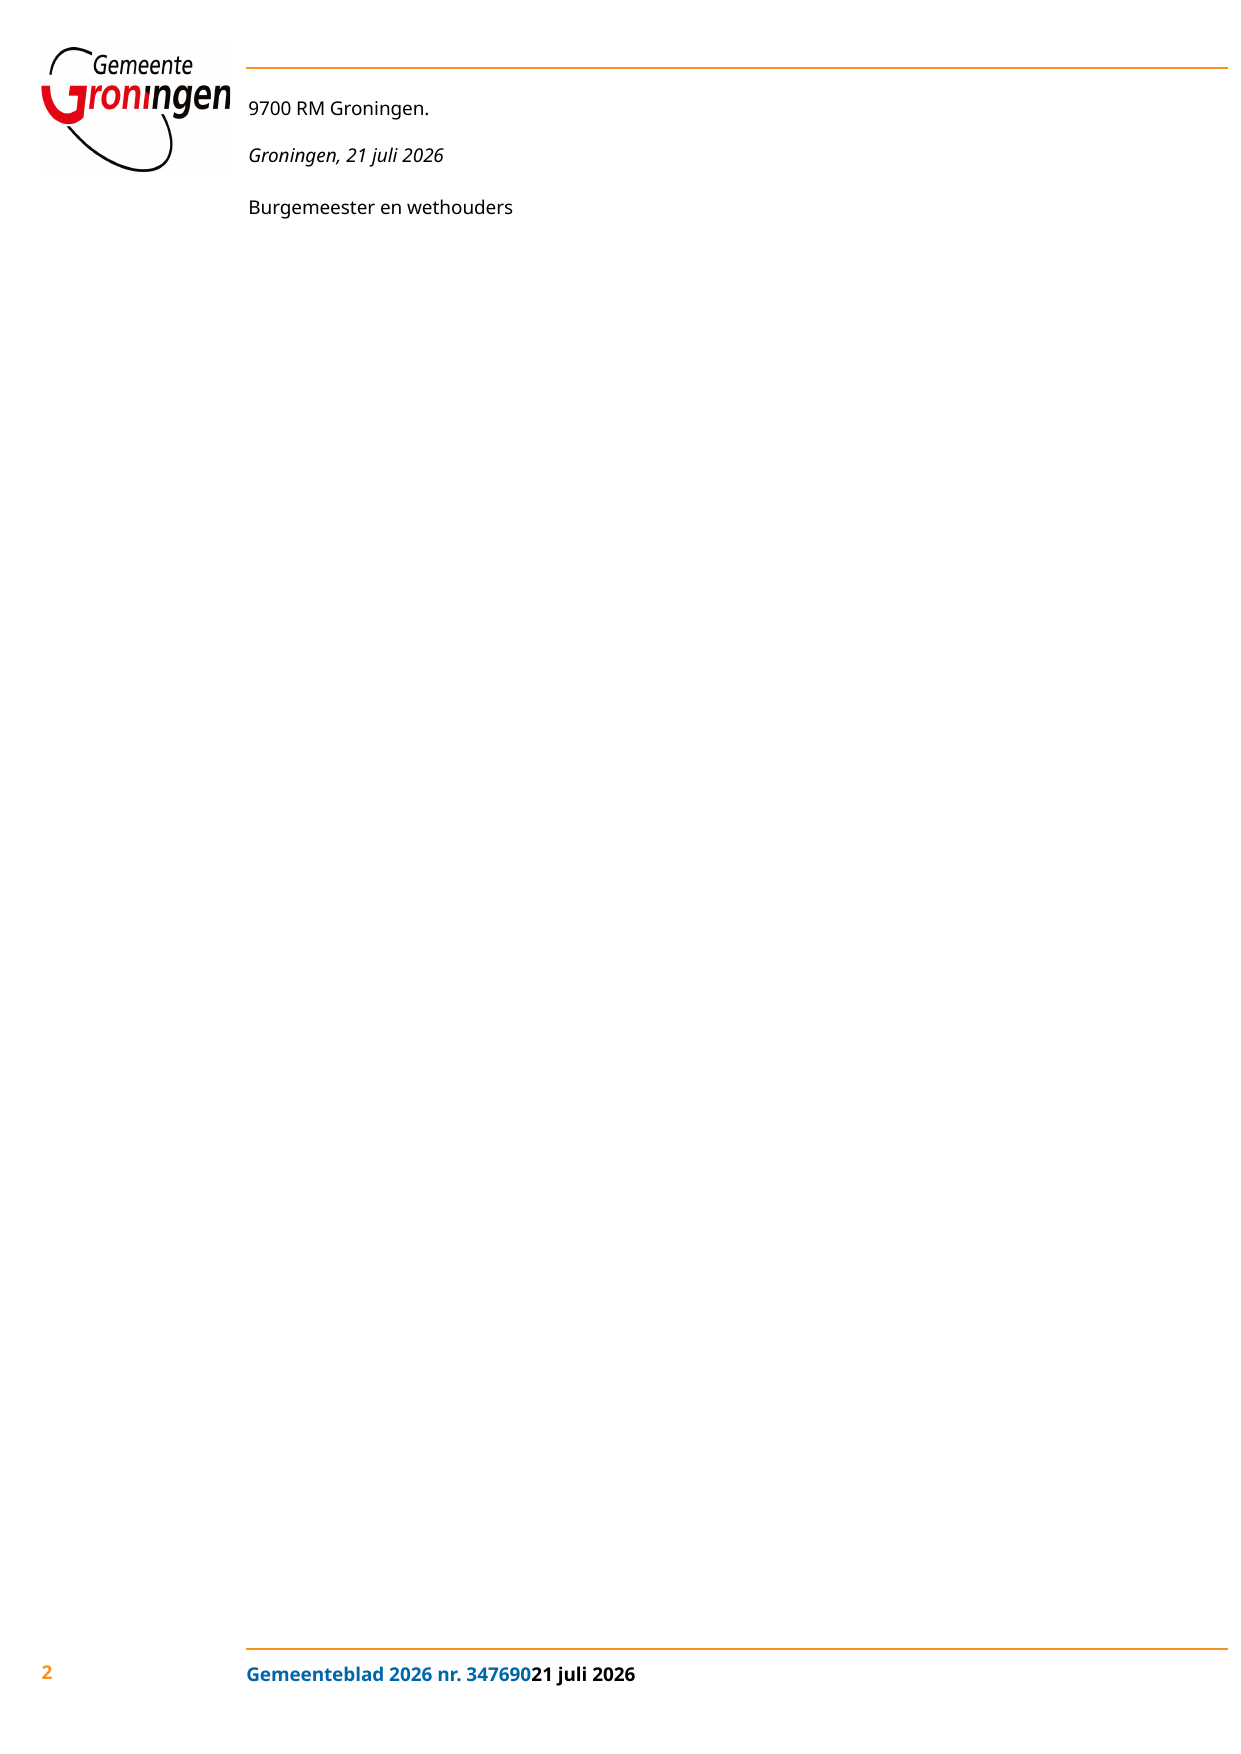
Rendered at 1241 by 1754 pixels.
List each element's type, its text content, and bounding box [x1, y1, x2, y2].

text Groningen, 21 juli 2026 [248, 143, 1152, 168]
picture [41, 47, 231, 172]
text Burgemeester en wethouders [248, 194, 1152, 220]
text 9700 RM Groningen. [248, 95, 1152, 121]
